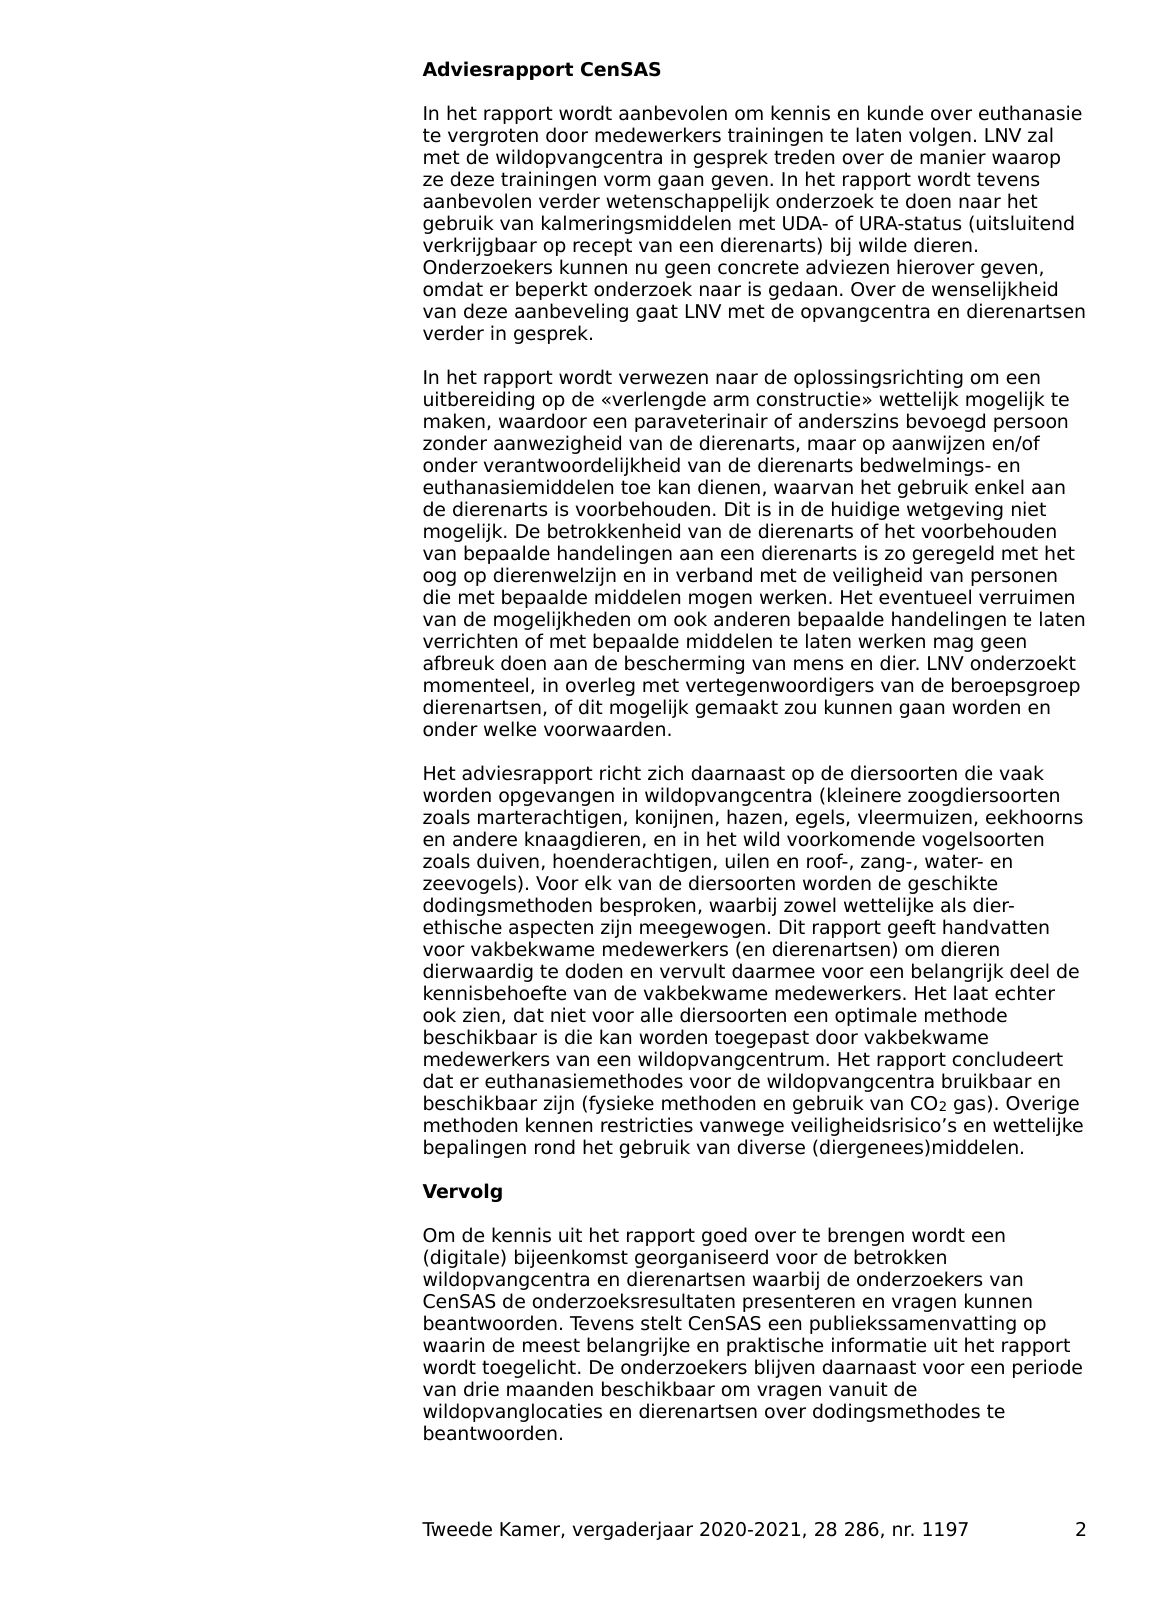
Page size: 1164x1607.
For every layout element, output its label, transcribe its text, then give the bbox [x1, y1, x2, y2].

subtitle Adviesrapport CenSAS [422, 59, 1087, 81]
text Om de kennis uit het rapport goed over te brengen wordt een (digitale) bijeenkomst georganiseerd voor de betrokken wildopvangcentra en dierenartsen waarbij de onderzoekers van CenSAS de onderzoeksresultaten presenteren en vragen kunnen beantwoorden. Tevens stelt CenSAS een publiekssamenvatting op waarin de meest belangrijke en praktische informatie uit het rapport wordt toegelicht. De onderzoekers blijven daarnaast voor een periode van drie maanden beschikbaar om vragen vanuit de wildopvanglocaties en dierenartsen over dodingsmethodes te beantwoorden. [422, 1225, 1087, 1445]
text Het adviesrapport richt zich daarnaast op de diersoorten die vaak worden opgevangen in wildopvangcentra (kleinere zoogdiersoorten zoals marterachtigen, konijnen, hazen, egels, vleermuizen, eekhoorns en andere knaagdieren, en in het wild voorkomende vogelsoorten zoals duiven, hoenderachtigen, uilen en roof-, zang-, water- en zeevogels). Voor elk van de diersoorten worden de geschikte dodingsmethoden besproken, waarbij zowel wettelijke als dier-ethische aspecten zijn meegewogen. Dit rapport geeft handvatten voor vakbekwame medewerkers (en dierenartsen) om dieren dierwaardig te doden en vervult daarmee voor een belangrijk deel de kennisbehoefte van de vakbekwame medewerkers. Het laat echter ook zien, dat niet voor alle diersoorten een optimale methode beschikbaar is die kan worden toegepast door vakbekwame medewerkers van een wildopvangcentrum. Het rapport concludeert dat er euthanasiemethodes voor de wildopvangcentra bruikbaar en beschikbaar zijn (fysieke methoden en gebruik van CO2 gas). Overige methoden kennen restricties vanwege veiligheidsrisico’s en wettelijke bepalingen rond het gebruik van diverse (diergenees)middelen. [422, 763, 1087, 1159]
text In het rapport wordt verwezen naar de oplossingsrichting om een uitbereiding op de «verlengde arm constructie» wettelijk mogelijk te maken, waardoor een paraveterinair of anderszins bevoegd persoon zonder aanwezigheid van de dierenarts, maar op aanwijzen en/of onder verantwoordelijkheid van de dierenarts bedwelmings- en euthanasiemiddelen toe kan dienen, waarvan het gebruik enkel aan de dierenarts is voorbehouden. Dit is in de huidige wetgeving niet mogelijk. De betrokkenheid van de dierenarts of het voorbehouden van bepaalde handelingen aan een dierenarts is zo geregeld met het oog op dierenwelzijn en in verband met de veiligheid van personen die met bepaalde middelen mogen werken. Het eventueel verruimen van de mogelijkheden om ook anderen bepaalde handelingen te laten verrichten of met bepaalde middelen te laten werken mag geen afbreuk doen aan de bescherming van mens en dier. LNV onderzoekt momenteel, in overleg met vertegenwoordigers van de beroepsgroep dierenartsen, of dit mogelijk gemaakt zou kunnen gaan worden en onder welke voorwaarden. [422, 367, 1087, 741]
text In het rapport wordt aanbevolen om kennis en kunde over euthanasie te vergroten door medewerkers trainingen te laten volgen. LNV zal met de wildopvangcentra in gesprek treden over de manier waarop ze deze trainingen vorm gaan geven. In het rapport wordt tevens aanbevolen verder wetenschappelijk onderzoek te doen naar het gebruik van kalmeringsmiddelen met UDA- of URA-status (uitsluitend verkrijgbaar op recept van een dierenarts) bij wilde dieren. Onderzoekers kunnen nu geen concrete adviezen hierover geven, omdat er beperkt onderzoek naar is gedaan. Over de wenselijkheid van deze aanbeveling gaat LNV met de opvangcentra en dierenartsen verder in gesprek. [422, 103, 1087, 345]
subtitle Vervolg [422, 1181, 1087, 1203]
